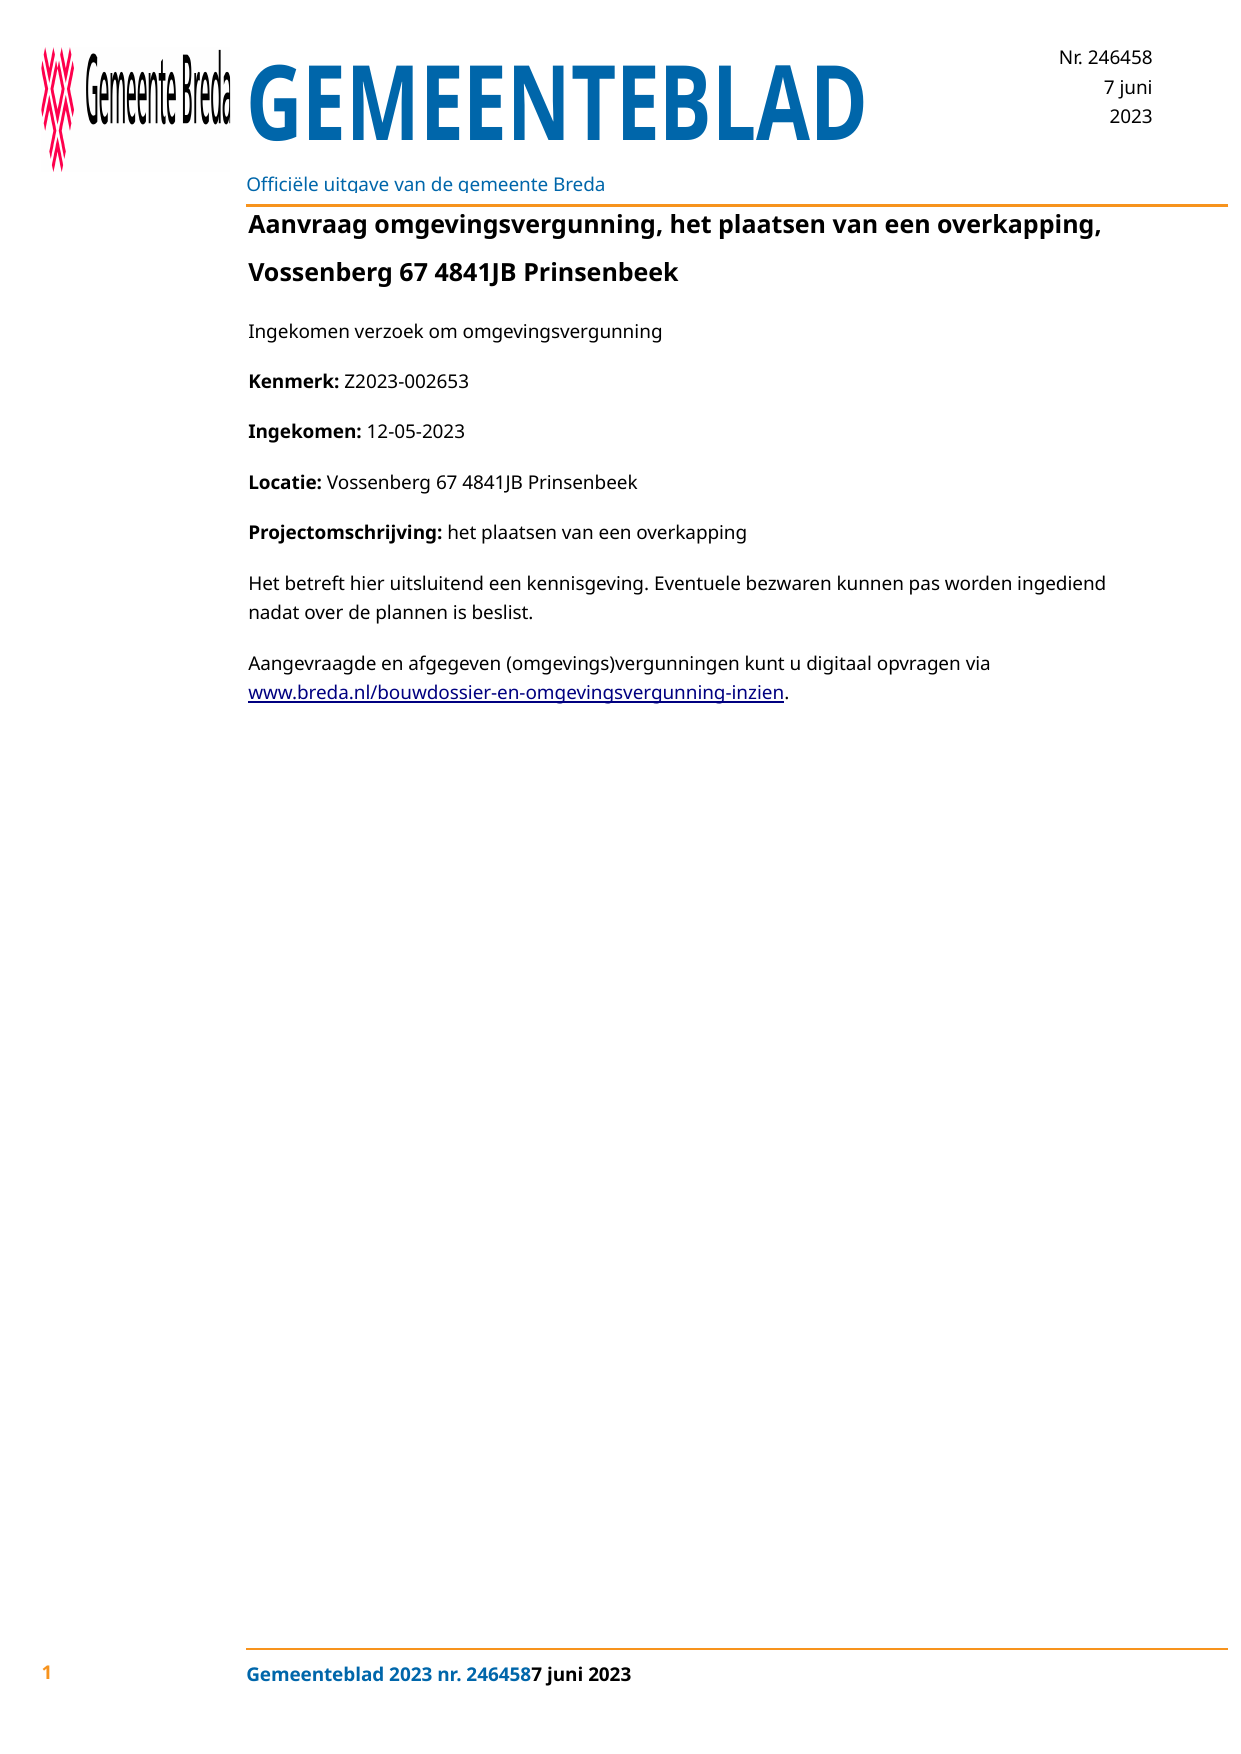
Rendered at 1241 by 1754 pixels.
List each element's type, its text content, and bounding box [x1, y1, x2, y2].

text Kenmerk: Z2023-002653 [248, 368, 1152, 394]
text Aanvraag omgevingsvergunning, het plaatsen van een overkapping, Vossenberg 67 4841JB Prinsenbeek [248, 207, 1152, 288]
text Locatie: Vossenberg 67 4841JB Prinsenbeek [248, 469, 1152, 495]
text Aangevraagde en afgegeven (omgevings)vergunningen kunt u digitaal opvragen via www.breda.nl/bouwdossier-en-omgevingsvergunning-inzien. [248, 650, 1152, 705]
text Het betreft hier uitsluitend een kennisgeving. Eventuele bezwaren kunnen pas worden ingediend nadat over de plannen is beslist. [248, 570, 1152, 625]
text Ingekomen: 12-05-2023 [248, 419, 1152, 444]
picture [41, 47, 231, 172]
text Ingekomen verzoek om omgevingsvergunning [248, 318, 1152, 344]
text Projectomschrijving: het plaatsen van een overkapping [248, 519, 1152, 545]
